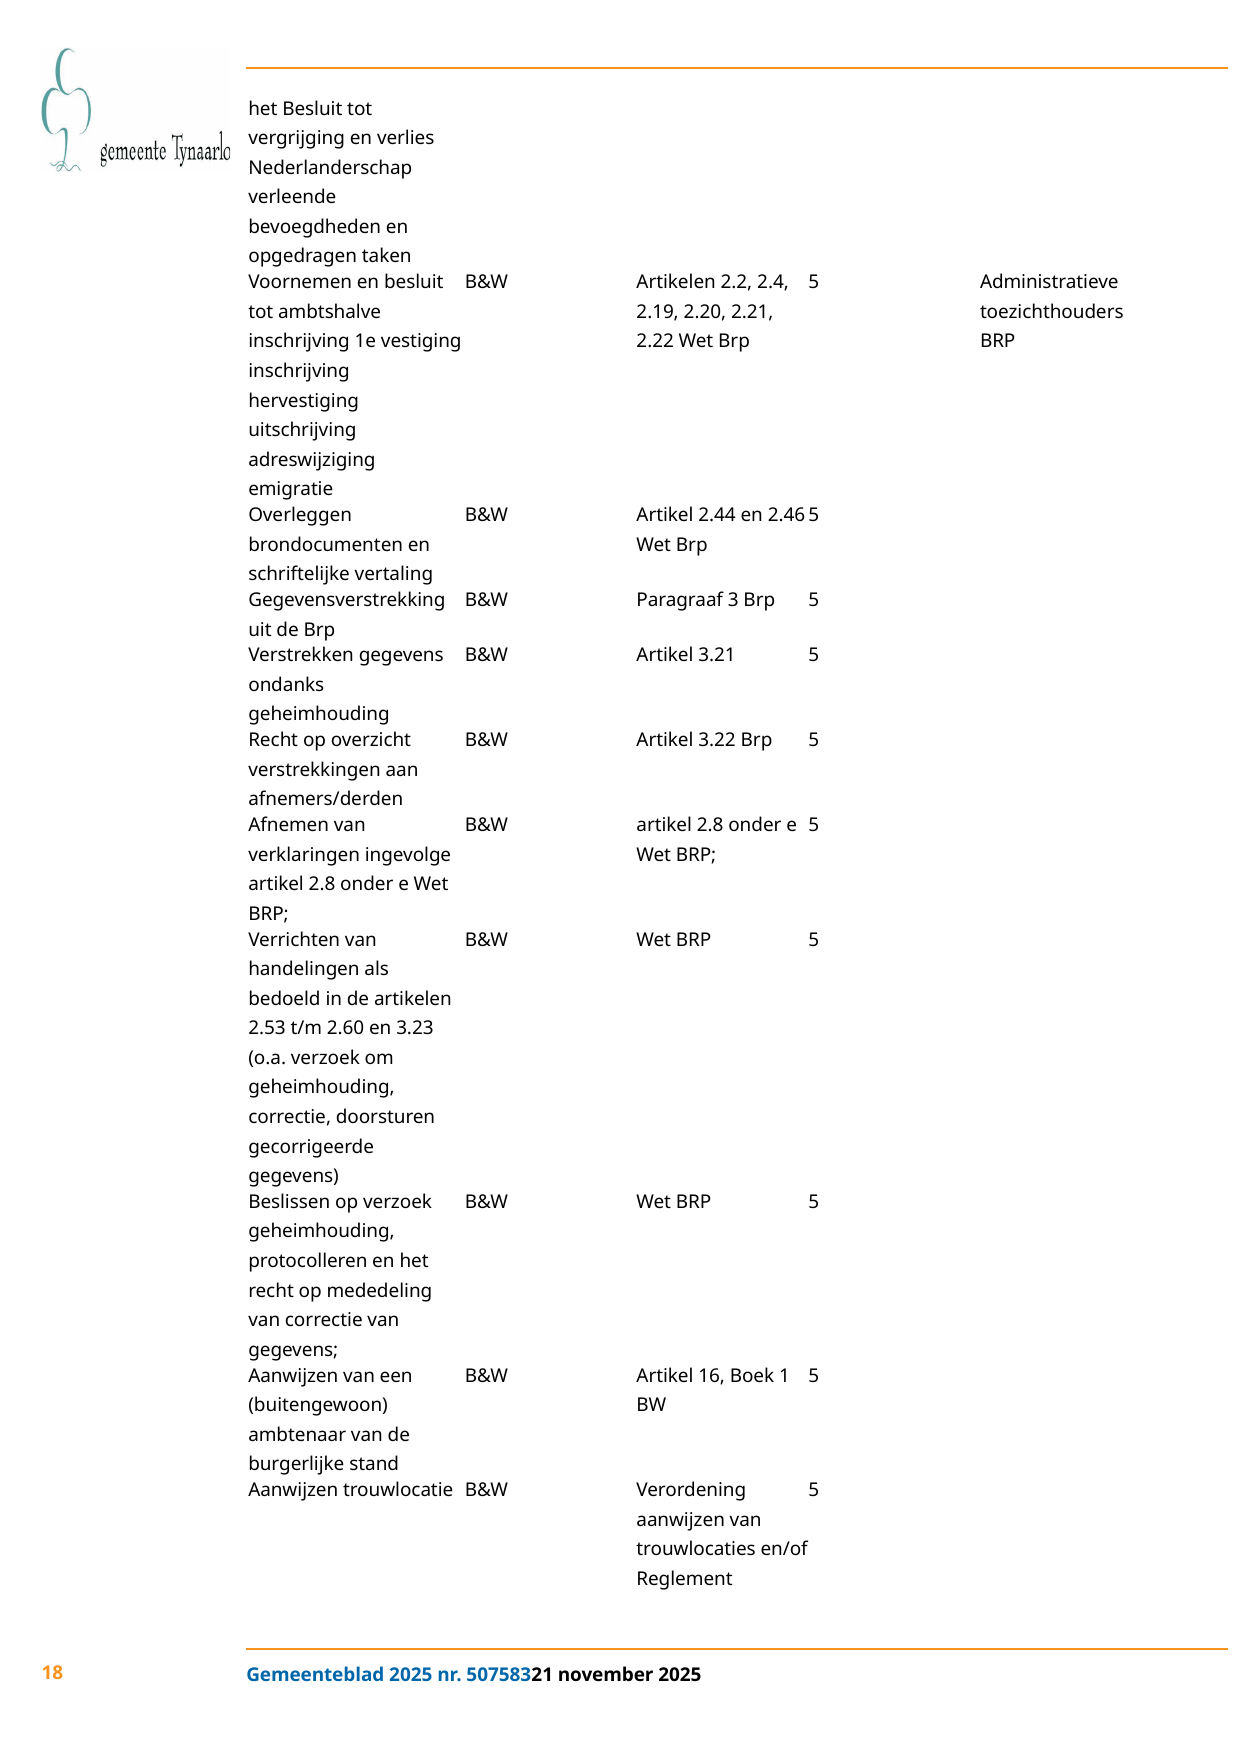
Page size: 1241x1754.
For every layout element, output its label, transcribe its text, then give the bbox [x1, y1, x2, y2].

table_cell Gegevensverstrekking uit de Brp [248, 586, 464, 641]
table_cell [980, 926, 1152, 1188]
table_cell 5 [808, 501, 980, 586]
table_cell [980, 1362, 1152, 1476]
table_cell artikel 2.8 onder e Wet BRP; [636, 811, 808, 926]
table_cell Voornemen en besluit tot ambtshalve inschrijving 1e vestiging inschrijving hervestiging uitschrijving adreswijziging emigratie [248, 269, 464, 501]
table_cell B&W [465, 641, 636, 726]
table_cell [980, 641, 1152, 726]
table_cell Verrichten van handelingen als bedoeld in de artikelen 2.53 t/m 2.60 en 3.23 (o.a. verzoek om geheimhouding, correctie, doorsturen gecorrigeerde gegevens) [248, 926, 464, 1188]
table_cell B&W [465, 726, 636, 811]
table_cell B&W [465, 1188, 636, 1362]
table_cell Artikel 3.21 [636, 641, 808, 726]
table_cell Wet BRP [636, 1188, 808, 1362]
table_cell Aanwijzen van een (buitengewoon) ambtenaar van de burgerlijke stand [248, 1362, 464, 1476]
table_cell Artikel 2.44 en 2.46 Wet Brp [636, 501, 808, 586]
table_cell B&W [465, 501, 636, 586]
table_cell B&W [465, 269, 636, 501]
table_cell [465, 95, 636, 268]
picture [41, 47, 231, 172]
table_cell [980, 1188, 1152, 1362]
table_cell 5 [808, 586, 980, 641]
table_cell [808, 95, 980, 268]
table_cell 5 [808, 1188, 980, 1362]
table_cell 5 [808, 926, 980, 1188]
table_cell B&W [465, 926, 636, 1188]
table_cell Wet BRP [636, 926, 808, 1188]
table_cell [980, 586, 1152, 641]
table_cell [980, 811, 1152, 926]
table_cell Verordening aanwijzen van trouwlocaties en/of Reglement [636, 1476, 808, 1591]
table_cell Overleggen brondocumenten en schriftelijke vertaling [248, 501, 464, 586]
table_cell Beslissen op verzoek geheimhouding, protocolleren en het recht op mededeling van correctie van gegevens; [248, 1188, 464, 1362]
table_cell Administratieve toezichthouders BRP [980, 269, 1152, 501]
table_cell B&W [465, 586, 636, 641]
table_cell Afnemen van verklaringen ingevolge artikel 2.8 onder e Wet BRP; [248, 811, 464, 926]
table_cell Recht op overzicht verstrekkingen aan afnemers/derden [248, 726, 464, 811]
table_cell 5 [808, 1476, 980, 1591]
table_cell [636, 95, 808, 268]
table_cell [980, 1476, 1152, 1591]
table_cell [980, 95, 1152, 268]
table_cell Verstrekken gegevens ondanks geheimhouding [248, 641, 464, 726]
table_cell 5 [808, 811, 980, 926]
table_cell Paragraaf 3 Brp [636, 586, 808, 641]
table_cell 5 [808, 641, 980, 726]
table_cell Artikelen 2.2, 2.4, 2.19, 2.20, 2.21, 2.22 Wet Brp [636, 269, 808, 501]
table_cell Aanwijzen trouwlocatie [248, 1476, 464, 1591]
table_cell 5 [808, 726, 980, 811]
table_cell Artikel 16, Boek 1 BW [636, 1362, 808, 1476]
table_cell het Besluit tot vergrijging en verlies Nederlanderschap verleende bevoegdheden en opgedragen taken [248, 95, 464, 268]
table_cell B&W [465, 1476, 636, 1591]
table_cell 5 [808, 269, 980, 501]
table_cell [980, 726, 1152, 811]
table_cell [980, 501, 1152, 586]
table_cell B&W [465, 1362, 636, 1476]
table_cell 5 [808, 1362, 980, 1476]
table_cell Artikel 3.22 Brp [636, 726, 808, 811]
table_cell B&W [465, 811, 636, 926]
